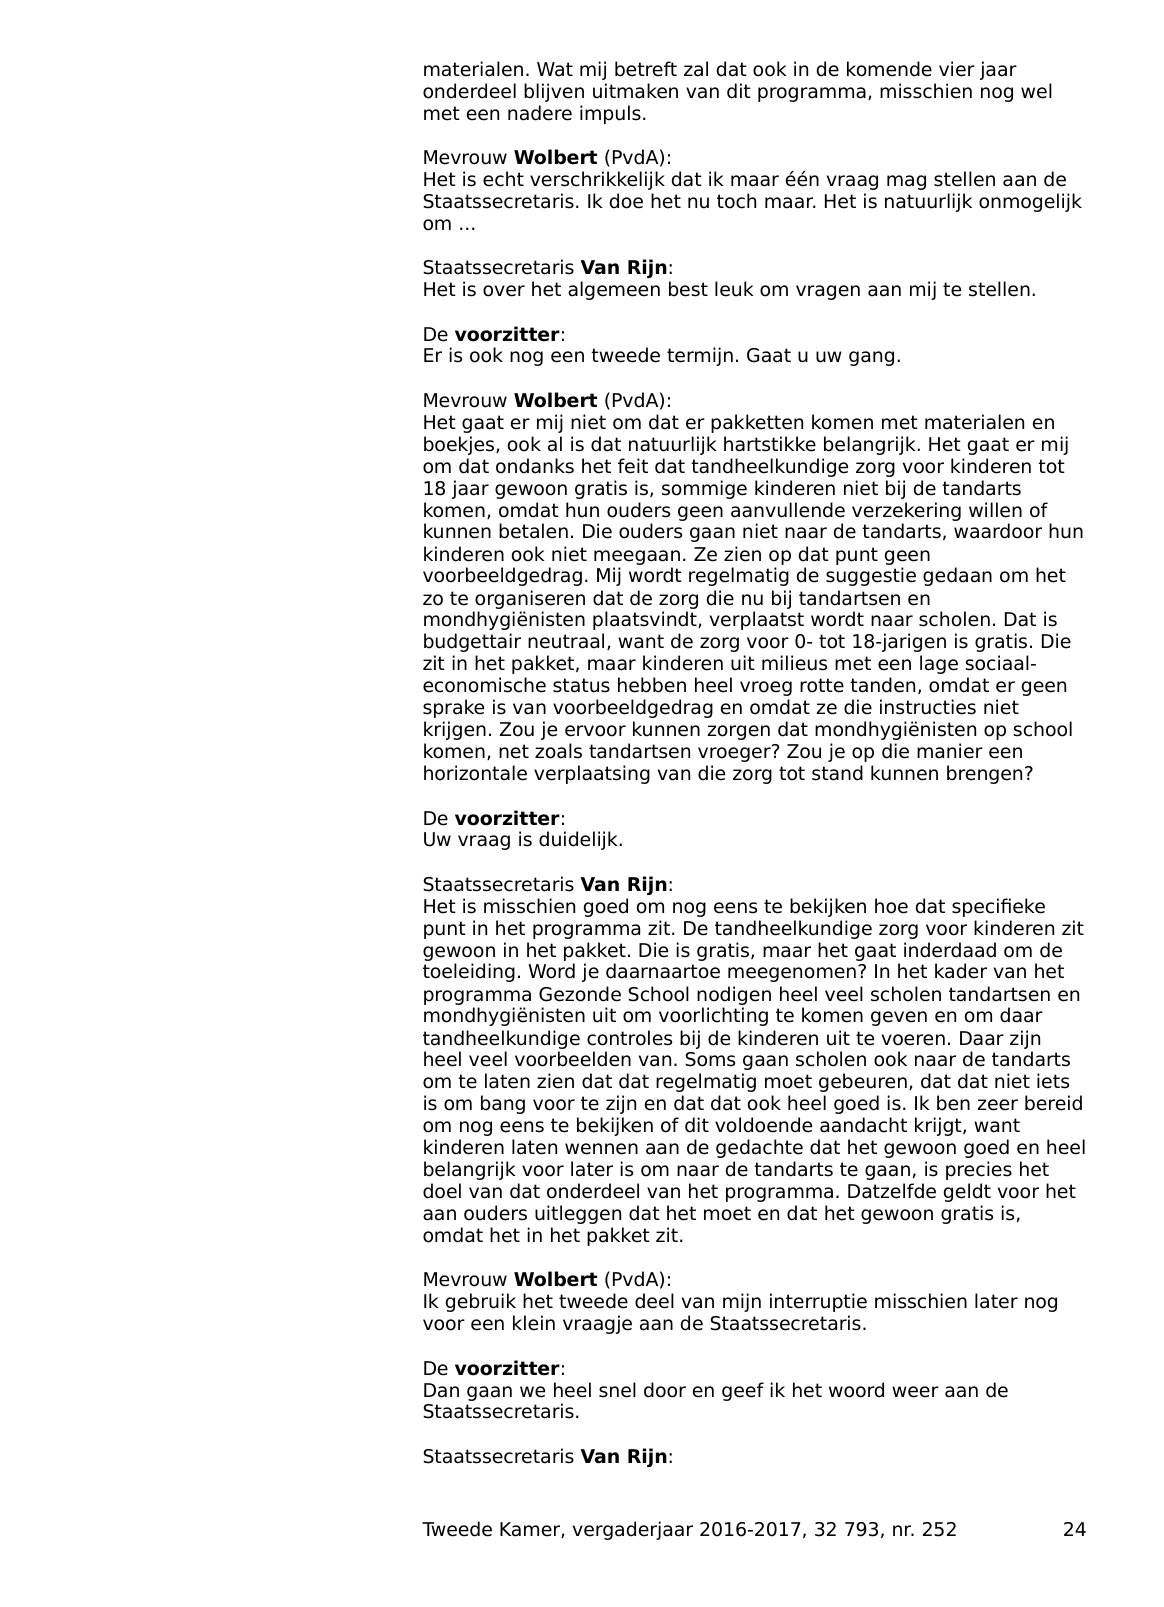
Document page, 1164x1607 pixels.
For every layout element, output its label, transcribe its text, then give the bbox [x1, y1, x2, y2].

text Staatssecretaris Van Rijn: [422, 873, 1087, 896]
text Mevrouw Wolbert (PvdA): [422, 389, 1087, 412]
text Het gaat er mij niet om dat er pakketten komen met materialen en boekjes, ook al is dat natuurlijk hartstikke belangrijk. Het gaat er mij om dat ondanks het feit dat tandheelkundige zorg voor kinderen tot 18 jaar gewoon gratis is, sommige kinderen niet bij de tandarts komen, omdat hun ouders geen aanvullende verzekering willen of kunnen betalen. Die ouders gaan niet naar de tandarts, waardoor hun kinderen ook niet meegaan. Ze zien op dat punt geen voorbeeldgedrag. Mij wordt regelmatig de suggestie gedaan om het zo te organiseren dat de zorg die nu bij tandartsen en mondhygiënisten plaatsvindt, verplaatst wordt naar scholen. Dat is budgettair neutraal, want de zorg voor 0- tot 18-jarigen is gratis. Die zit in het pakket, maar kinderen uit milieus met een lage sociaal-economische status hebben heel vroeg rotte tanden, omdat er geen sprake is van voorbeeldgedrag en omdat ze die instructies niet krijgen. Zou je ervoor kunnen zorgen dat mondhygiënisten op school komen, net zoals tandartsen vroeger? Zou je op die manier een horizontale verplaatsing van die zorg tot stand kunnen brengen? [422, 412, 1087, 785]
text De voorzitter: [422, 323, 1087, 345]
text Mevrouw Wolbert (PvdA): [422, 1269, 1087, 1291]
text materialen. Wat mij betreft zal dat ook in de komende vier jaar onderdeel blijven uitmaken van dit programma, misschien nog wel met een nadere impuls. [422, 59, 1087, 125]
text Dan gaan we heel snel door en geef ik het woord weer aan de Staatssecretaris. [422, 1379, 1087, 1423]
text Uw vraag is duidelijk. [422, 829, 1087, 851]
text Mevrouw Wolbert (PvdA): [422, 147, 1087, 169]
text De voorzitter: [422, 1357, 1087, 1379]
text Het is over het algemeen best leuk om vragen aan mij te stellen. [422, 279, 1087, 301]
text De voorzitter: [422, 807, 1087, 829]
text Het is misschien goed om nog eens te bekijken hoe dat specifieke punt in het programma zit. De tandheelkundige zorg voor kinderen zit gewoon in het pakket. Die is gratis, maar het gaat inderdaad om de toeleiding. Word je daarnaartoe meegenomen? In het kader van het programma Gezonde School nodigen heel veel scholen tandartsen en mondhygiënisten uit om voorlichting te komen geven en om daar tandheelkundige controles bij de kinderen uit te voeren. Daar zijn heel veel voorbeelden van. Soms gaan scholen ook naar de tandarts om te laten zien dat dat regelmatig moet gebeuren, dat dat niet iets is om bang voor te zijn en dat dat ook heel goed is. Ik ben zeer bereid om nog eens te bekijken of dit voldoende aandacht krijgt, want kinderen laten wennen aan de gedachte dat het gewoon goed en heel belangrijk voor later is om naar de tandarts te gaan, is precies het doel van dat onderdeel van het programma. Datzelfde geldt voor het aan ouders uitleggen dat het moet en dat het gewoon gratis is, omdat het in het pakket zit. [422, 896, 1087, 1247]
text Er is ook nog een tweede termijn. Gaat u uw gang. [422, 345, 1087, 367]
text Staatssecretaris Van Rijn: [422, 257, 1087, 279]
text Ik gebruik het tweede deel van mijn interruptie misschien later nog voor een klein vraagje aan de Staatssecretaris. [422, 1291, 1087, 1335]
text Het is echt verschrikkelijk dat ik maar één vraag mag stellen aan de Staatssecretaris. Ik doe het nu toch maar. Het is natuurlijk onmogelijk om ... [422, 169, 1087, 235]
text Staatssecretaris Van Rijn: [422, 1446, 1087, 1468]
